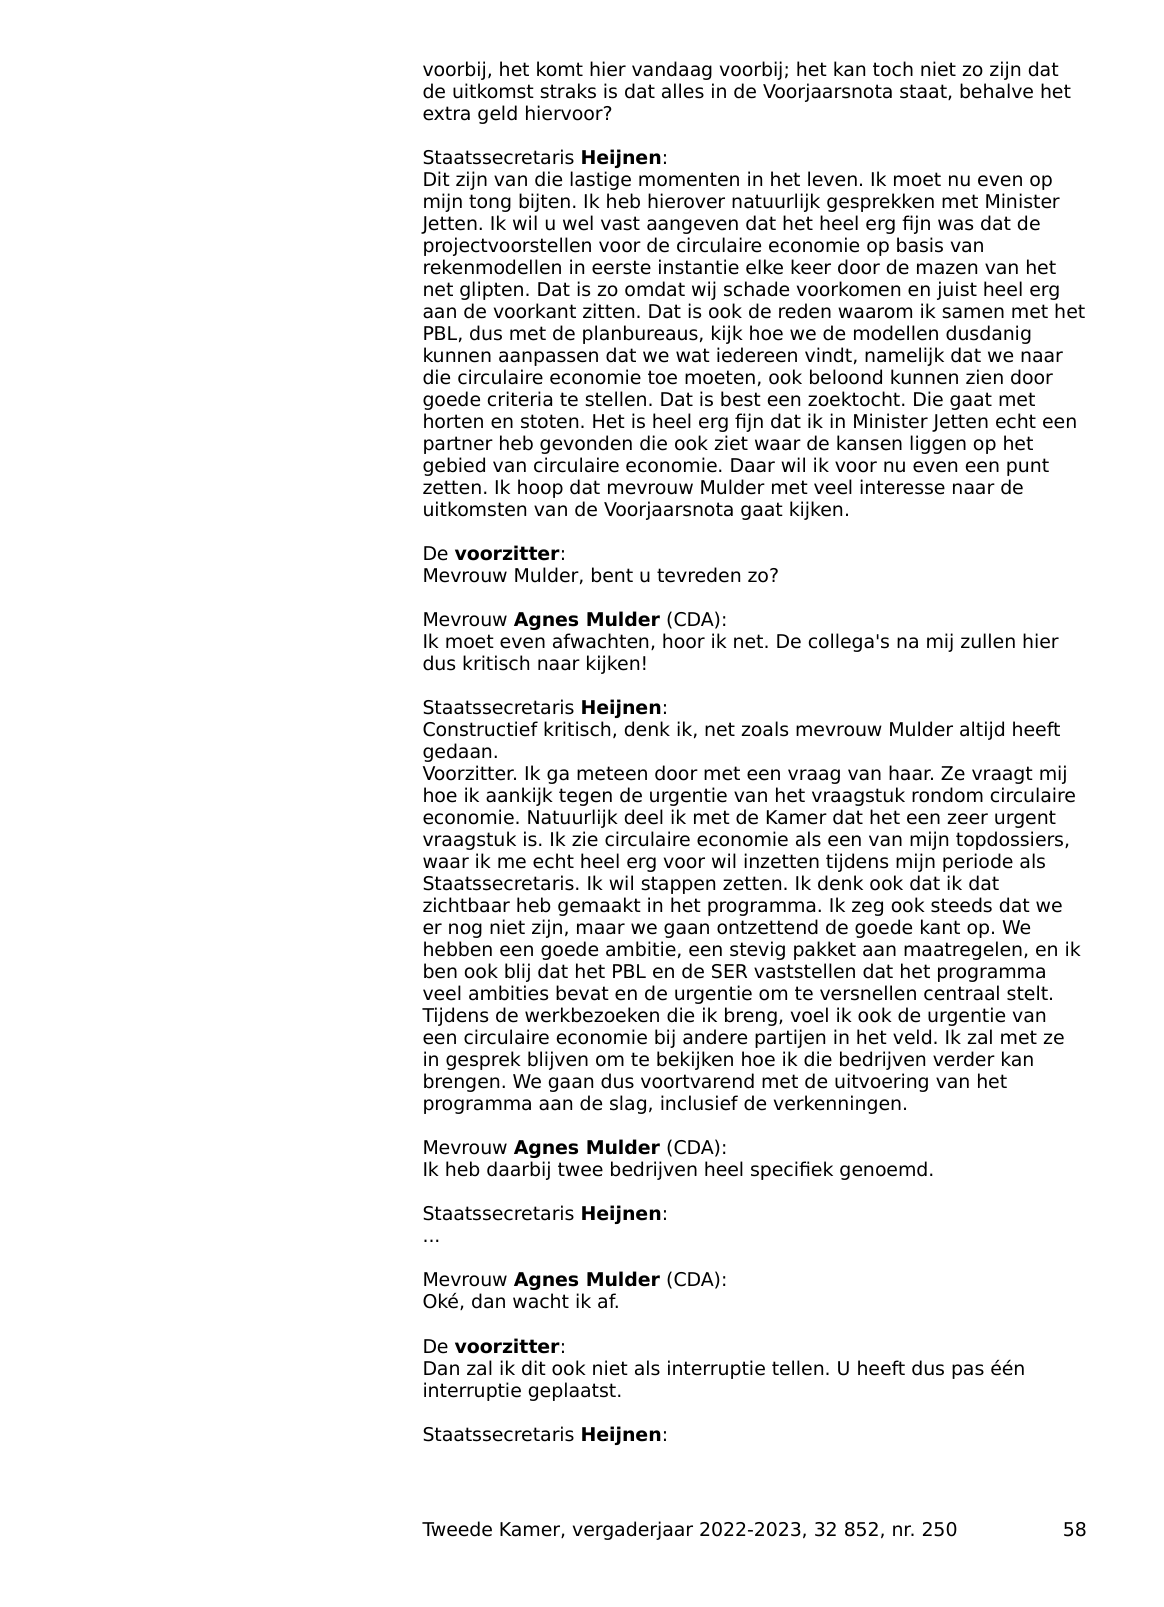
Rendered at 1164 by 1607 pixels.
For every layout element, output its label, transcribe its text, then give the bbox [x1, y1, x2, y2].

text Staatssecretaris Heijnen: [422, 1203, 1087, 1225]
text Staatssecretaris Heijnen: [422, 147, 1087, 169]
text Ik heb daarbij twee bedrijven heel specifiek genoemd. [422, 1159, 1087, 1181]
text Oké, dan wacht ik af. [422, 1291, 1087, 1313]
text Constructief kritisch, denk ik, net zoals mevrouw Mulder altijd heeft gedaan. [422, 719, 1087, 763]
text Dan zal ik dit ook niet als interruptie tellen. U heeft dus pas één interruptie geplaatst. [422, 1357, 1087, 1401]
text Mevrouw Agnes Mulder (CDA): [422, 1137, 1087, 1159]
text Mevrouw Agnes Mulder (CDA): [422, 1269, 1087, 1291]
text Mevrouw Agnes Mulder (CDA): [422, 609, 1087, 631]
text De voorzitter: [422, 1336, 1087, 1357]
text De voorzitter: [422, 543, 1087, 565]
text Staatssecretaris Heijnen: [422, 1424, 1087, 1446]
text Mevrouw Mulder, bent u tevreden zo? [422, 565, 1087, 587]
text Ik moet even afwachten, hoor ik net. De collega's na mij zullen hier dus kritisch naar kijken! [422, 631, 1087, 675]
text ... [422, 1225, 1087, 1247]
text Voorzitter. Ik ga meteen door met een vraag van haar. Ze vraagt mij hoe ik aankijk tegen de urgentie van het vraagstuk rondom circulaire economie. Natuurlijk deel ik met de Kamer dat het een zeer urgent vraagstuk is. Ik zie circulaire economie als een van mijn topdossiers, waar ik me echt heel erg voor wil inzetten tijdens mijn periode als Staatssecretaris. Ik wil stappen zetten. Ik denk ook dat ik dat zichtbaar heb gemaakt in het programma. Ik zeg ook steeds dat we er nog niet zijn, maar we gaan ontzettend de goede kant op. We hebben een goede ambitie, een stevig pakket aan maatregelen, en ik ben ook blij dat het PBL en de SER vaststellen dat het programma veel ambities bevat en de urgentie om te versnellen centraal stelt. Tijdens de werkbezoeken die ik breng, voel ik ook de urgentie van een circulaire economie bij andere partijen in het veld. Ik zal met ze in gesprek blijven om te bekijken hoe ik die bedrijven verder kan brengen. We gaan dus voortvarend met de uitvoering van het programma aan de slag, inclusief de verkenningen. [422, 763, 1087, 1115]
text Dit zijn van die lastige momenten in het leven. Ik moet nu even op mijn tong bijten. Ik heb hierover natuurlijk gesprekken met Minister Jetten. Ik wil u wel vast aangeven dat het heel erg fijn was dat de projectvoorstellen voor de circulaire economie op basis van rekenmodellen in eerste instantie elke keer door de mazen van het net glipten. Dat is zo omdat wij schade voorkomen en juist heel erg aan de voorkant zitten. Dat is ook de reden waarom ik samen met het PBL, dus met de planbureaus, kijk hoe we de modellen dusdanig kunnen aanpassen dat we wat iedereen vindt, namelijk dat we naar die circulaire economie toe moeten, ook beloond kunnen zien door goede criteria te stellen. Dat is best een zoektocht. Die gaat met horten en stoten. Het is heel erg fijn dat ik in Minister Jetten echt een partner heb gevonden die ook ziet waar de kansen liggen op het gebied van circulaire economie. Daar wil ik voor nu even een punt zetten. Ik hoop dat mevrouw Mulder met veel interesse naar de uitkomsten van de Voorjaarsnota gaat kijken. [422, 169, 1087, 521]
text voorbij, het komt hier vandaag voorbij; het kan toch niet zo zijn dat de uitkomst straks is dat alles in de Voorjaarsnota staat, behalve het extra geld hiervoor? [422, 59, 1087, 125]
text Staatssecretaris Heijnen: [422, 697, 1087, 719]
